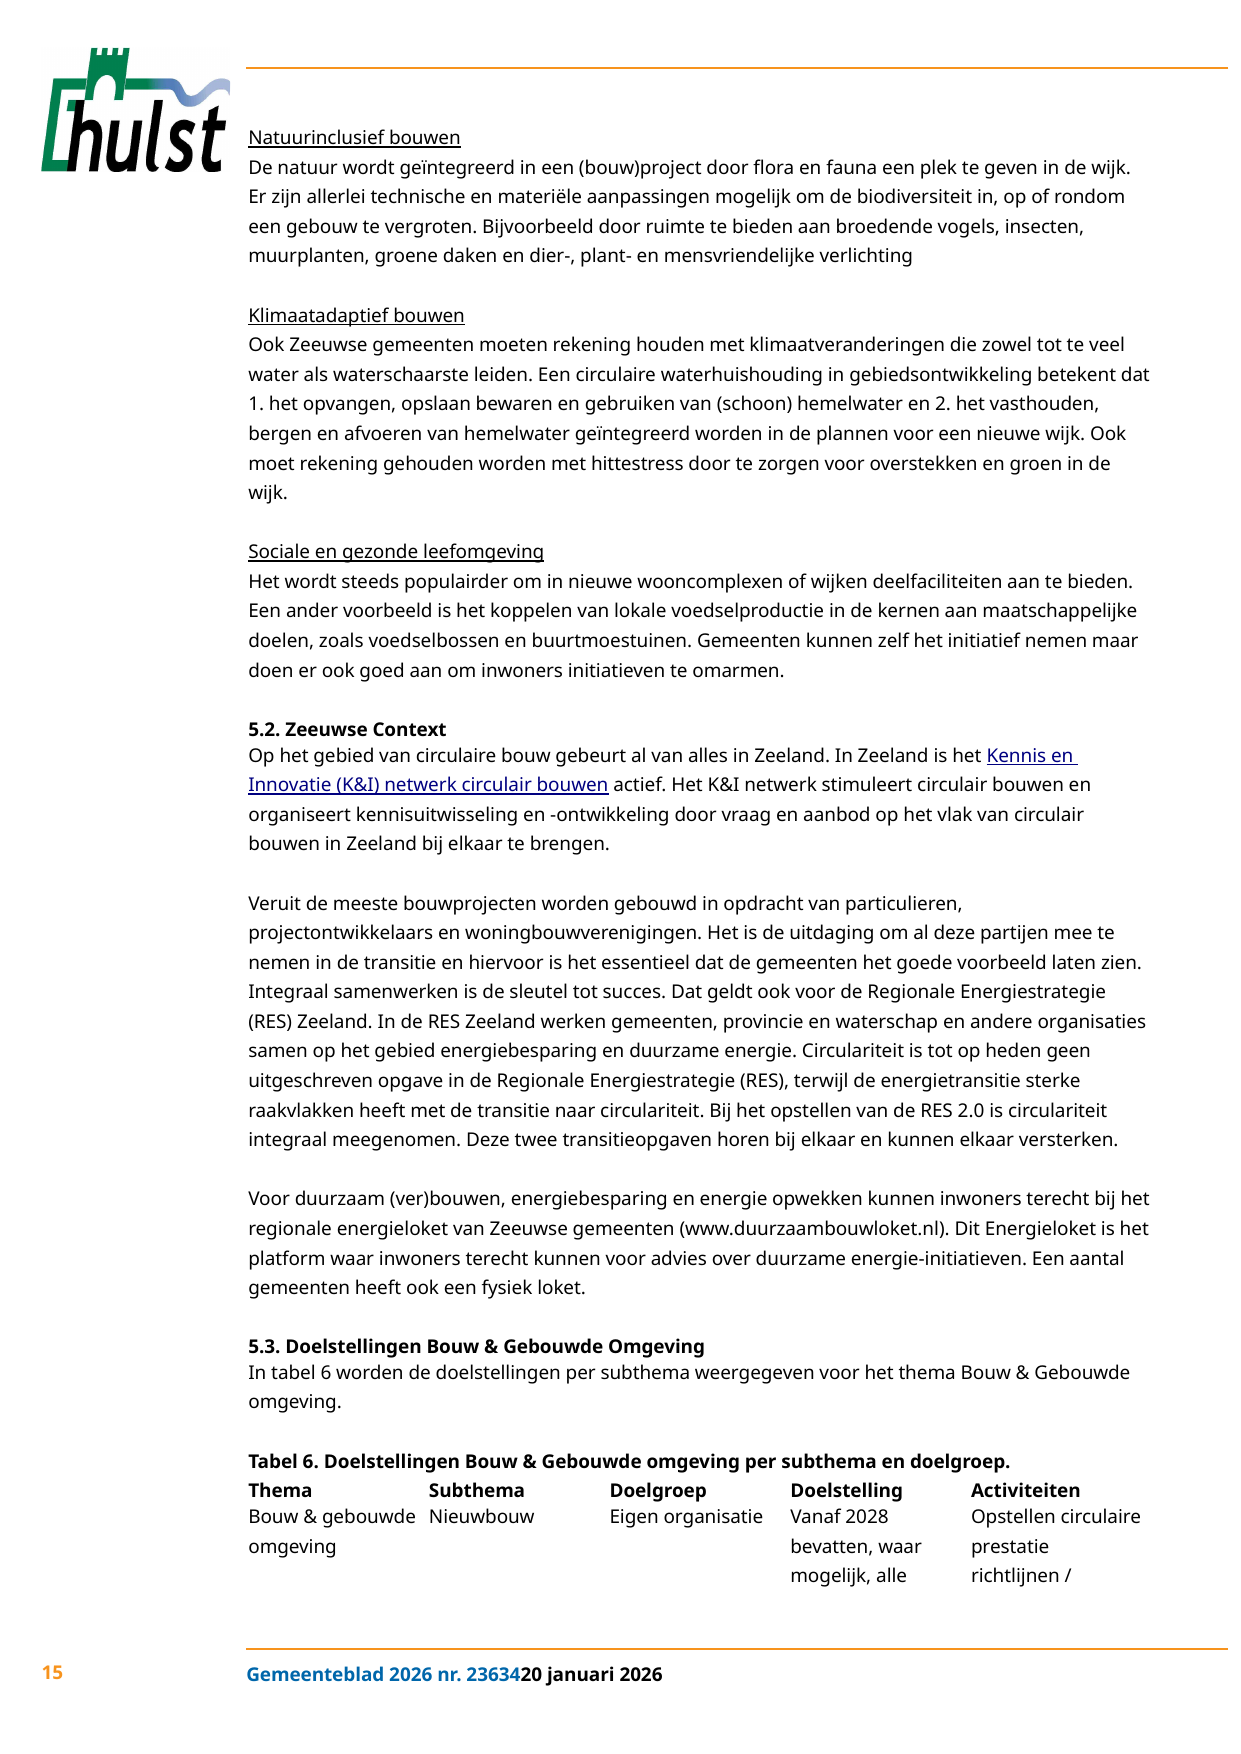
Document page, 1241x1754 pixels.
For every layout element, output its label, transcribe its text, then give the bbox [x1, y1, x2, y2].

table_cell Nieuwbouw [429, 1503, 609, 1588]
table_header Subthema [429, 1478, 609, 1503]
text Veruit de meeste bouwprojecten worden gebouwd in opdracht van particulieren, projectontwikkelaars en woningbouwverenigingen. Het is de uitdaging om al deze partijen mee te nemen in de transitie en hiervoor is het essentieel dat de gemeenten het goede voorbeeld laten zien. Integraal samenwerken is de sleutel tot succes. Dat geldt ook voor de Regionale Energiestrategie (RES) Zeeland. In de RES Zeeland werken gemeenten, provincie en waterschap en andere organisaties samen op het gebied energiebesparing en duurzame energie. Circulariteit is tot op heden geen uitgeschreven opgave in de Regionale Energiestrategie (RES), terwijl de energietransitie sterke raakvlakken heeft met de transitie naar circulariteit. Bij het opstellen van de RES 2.0 is circulariteit integraal meegenomen. Deze twee transitieopgaven horen bij elkaar en kunnen elkaar versterken. [248, 890, 1152, 1152]
text Tabel 6. Doelstellingen Bouw & Gebouwde omgeving per subthema en doelgroep. [248, 1448, 1152, 1474]
table_header Activiteiten [971, 1478, 1152, 1503]
table_header Thema [248, 1478, 429, 1503]
table_cell Eigen organisatie [609, 1503, 790, 1588]
text 5.2. Zeeuwse Context [248, 716, 1152, 742]
text Klimaatadaptief bouwen [248, 302, 1152, 328]
text 5.3. Doelstellingen Bouw & Gebouwde Omgeving [248, 1333, 1152, 1359]
text Voor duurzaam (ver)bouwen, energiebesparing en energie opwekken kunnen inwoners terecht bij het regionale energieloket van Zeeuwse gemeenten (www.duurzaambouwloket.nl). Dit Energieloket is het platform waar inwoners terecht kunnen voor advies over duurzame energie-initiatieven. Een aantal gemeenten heeft ook een fysiek loket. [248, 1186, 1152, 1300]
table_cell Bouw & gebouwde omgeving [248, 1503, 429, 1588]
table_header Doelstelling [790, 1478, 971, 1503]
text In tabel 6 worden de doelstellingen per subthema weergegeven voor het thema Bouw & Gebouwde omgeving. [248, 1359, 1152, 1414]
text Ook Zeeuwse gemeenten moeten rekening houden met klimaatveranderingen die zowel tot te veel water als waterschaarste leiden. Een circulaire waterhuishouding in gebiedsontwikkeling betekent dat 1. het opvangen, opslaan bewaren en gebruiken van (schoon) hemelwater en 2. het vasthouden, bergen en afvoeren van hemelwater geïntegreerd worden in de plannen voor een nieuwe wijk. Ook moet rekening gehouden worden met hittestress door te zorgen voor overstekken en groen in de wijk. [248, 331, 1152, 505]
text Op het gebied van circulaire bouw gebeurt al van alles in Zeeland. In Zeeland is het Kennis en Innovatie (K&I) netwerk circulair bouwen actief. Het K&I netwerk stimuleert circulair bouwen en organiseert kennisuitwisseling en -ontwikkeling door vraag en aanbod op het vlak van circulair bouwen in Zeeland bij elkaar te brengen. [248, 742, 1152, 856]
text Het wordt steeds populairder om in nieuwe wooncomplexen of wijken deelfaciliteiten aan te bieden. Een ander voorbeeld is het koppelen van lokale voedselproductie in de kernen aan maatschappelijke doelen, zoals voedselbossen en buurtmoestuinen. Gemeenten kunnen zelf het initiatief nemen maar doen er ook goed aan om inwoners initiatieven te omarmen. [248, 568, 1152, 683]
picture [41, 47, 231, 172]
text Sociale en gezonde leefomgeving [248, 538, 1152, 564]
table_cell Vanaf 2028 bevatten, waar mogelijk, alle [790, 1503, 971, 1588]
text De natuur wordt geïntegreerd in een (bouw)project door flora en fauna een plek te geven in de wijk. Er zijn allerlei technische en materiële aanpassingen mogelijk om de biodiversiteit in, op of rondom een gebouw te vergroten. Bijvoorbeeld door ruimte te bieden aan broedende vogels, insecten, muurplanten, groene daken en dier-, plant- en mensvriendelijke verlichting [248, 154, 1152, 268]
table_header Doelgroep [609, 1478, 790, 1503]
table_cell Opstellen circulaire prestatie richtlijnen / [971, 1503, 1152, 1588]
text Natuurinclusief bouwen [248, 124, 1152, 150]
